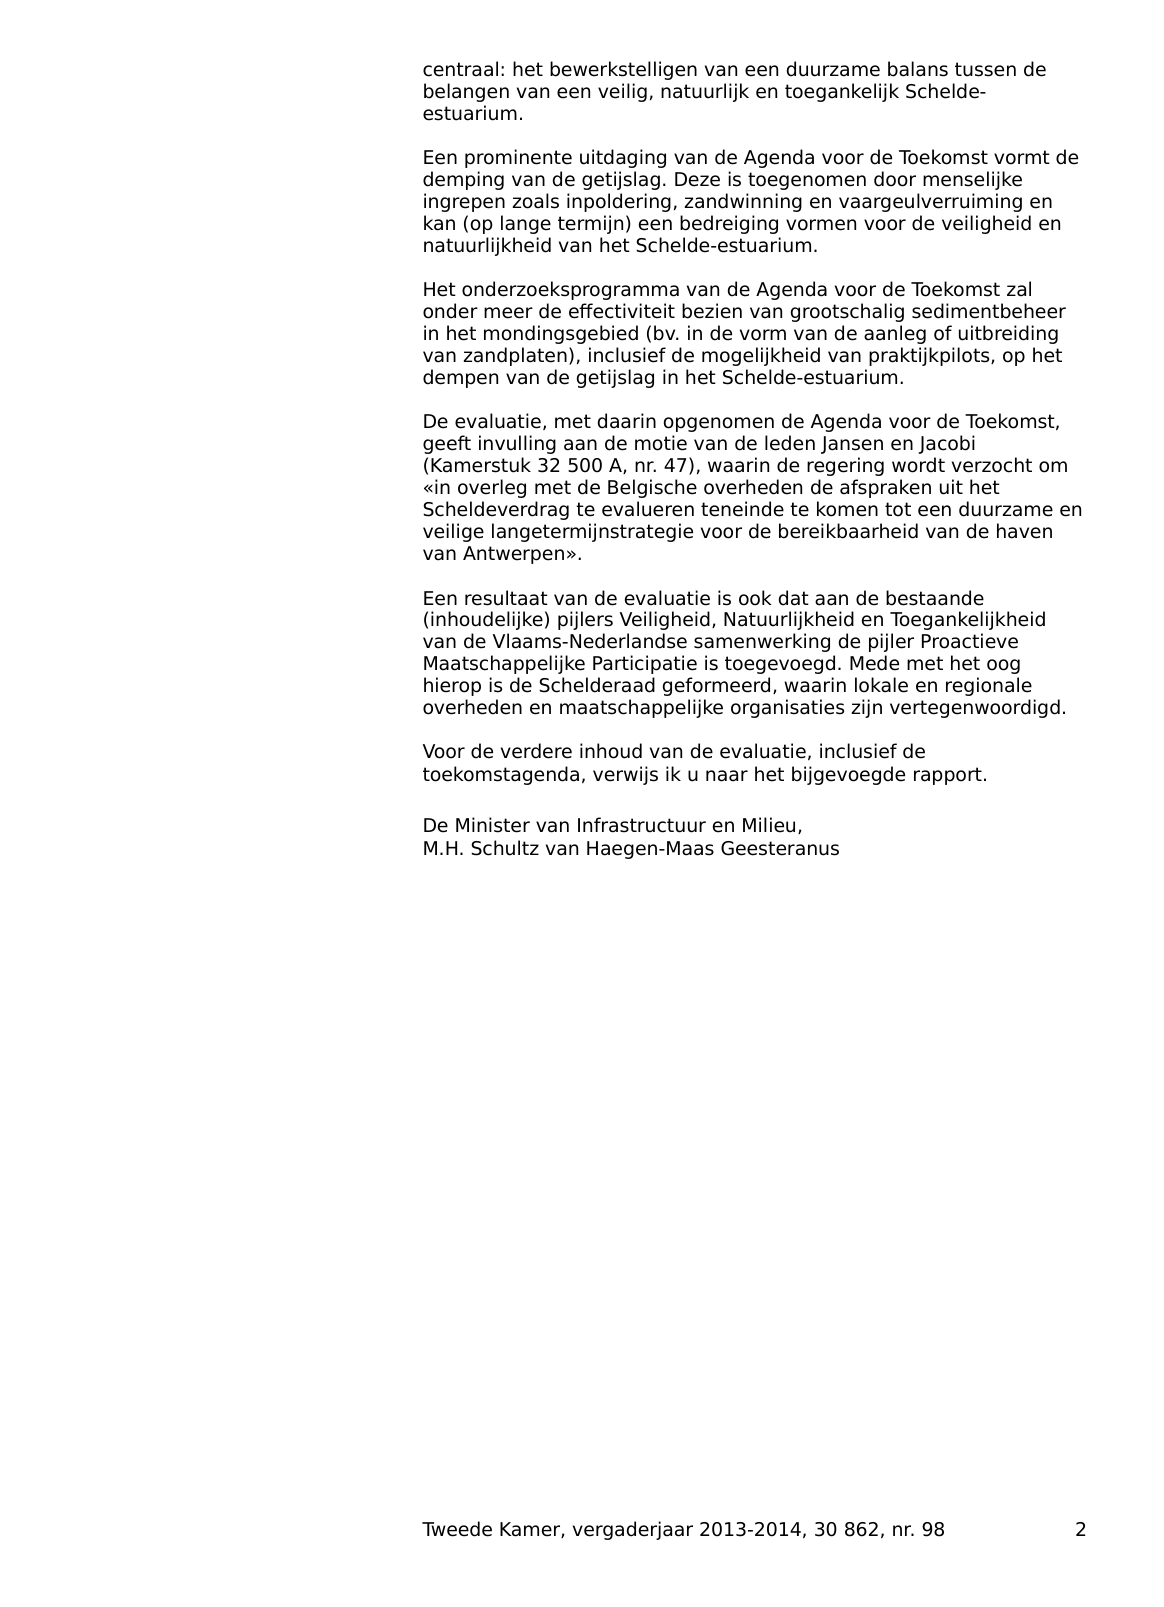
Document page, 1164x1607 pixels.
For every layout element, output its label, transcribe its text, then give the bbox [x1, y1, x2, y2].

text Het onderzoeksprogramma van de Agenda voor de Toekomst zal onder meer de effectiviteit bezien van grootschalig sedimentbeheer in het mondingsgebied (bv. in de vorm van de aanleg of uitbreiding van zandplaten), inclusief de mogelijkheid van praktijkpilots, op het dempen van de getijslag in het Schelde-estuarium. [422, 279, 1087, 389]
text Voor de verdere inhoud van de evaluatie, inclusief de toekomstagenda, verwijs ik u naar het bijgevoegde rapport. [422, 741, 1087, 785]
text Een prominente uitdaging van de Agenda voor de Toekomst vormt de demping van de getijslag. Deze is toegenomen door menselijke ingrepen zoals inpoldering, zandwinning en vaargeulverruiming en kan (op lange termijn) een bedreiging vormen voor de veiligheid en natuurlijkheid van het Schelde-estuarium. [422, 147, 1087, 257]
text Een resultaat van de evaluatie is ook dat aan de bestaande (inhoudelijke) pijlers Veiligheid, Natuurlijkheid en Toegankelijkheid van de Vlaams-Nederlandse samenwerking de pijler Proactieve Maatschappelijke Participatie is toegevoegd. Mede met het oog hierop is de Schelderaad geformeerd, waarin lokale en regionale overheden en maatschappelijke organisaties zijn vertegenwoordigd. [422, 587, 1087, 719]
text centraal: het bewerkstelligen van een duurzame balans tussen de belangen van een veilig, natuurlijk en toegankelijk Schelde-estuarium. [422, 59, 1087, 125]
text De Minister van Infrastructuur en Milieu, M.H. Schultz van Haegen-Maas Geesteranus [422, 815, 1087, 859]
text De evaluatie, met daarin opgenomen de Agenda voor de Toekomst, geeft invulling aan de motie van de leden Jansen en Jacobi (Kamerstuk 32 500 A, nr. 47), waarin de regering wordt verzocht om «in overleg met de Belgische overheden de afspraken uit het Scheldeverdrag te evalueren teneinde te komen tot een duurzame en veilige langetermijnstrategie voor de bereikbaarheid van de haven van Antwerpen». [422, 411, 1087, 565]
